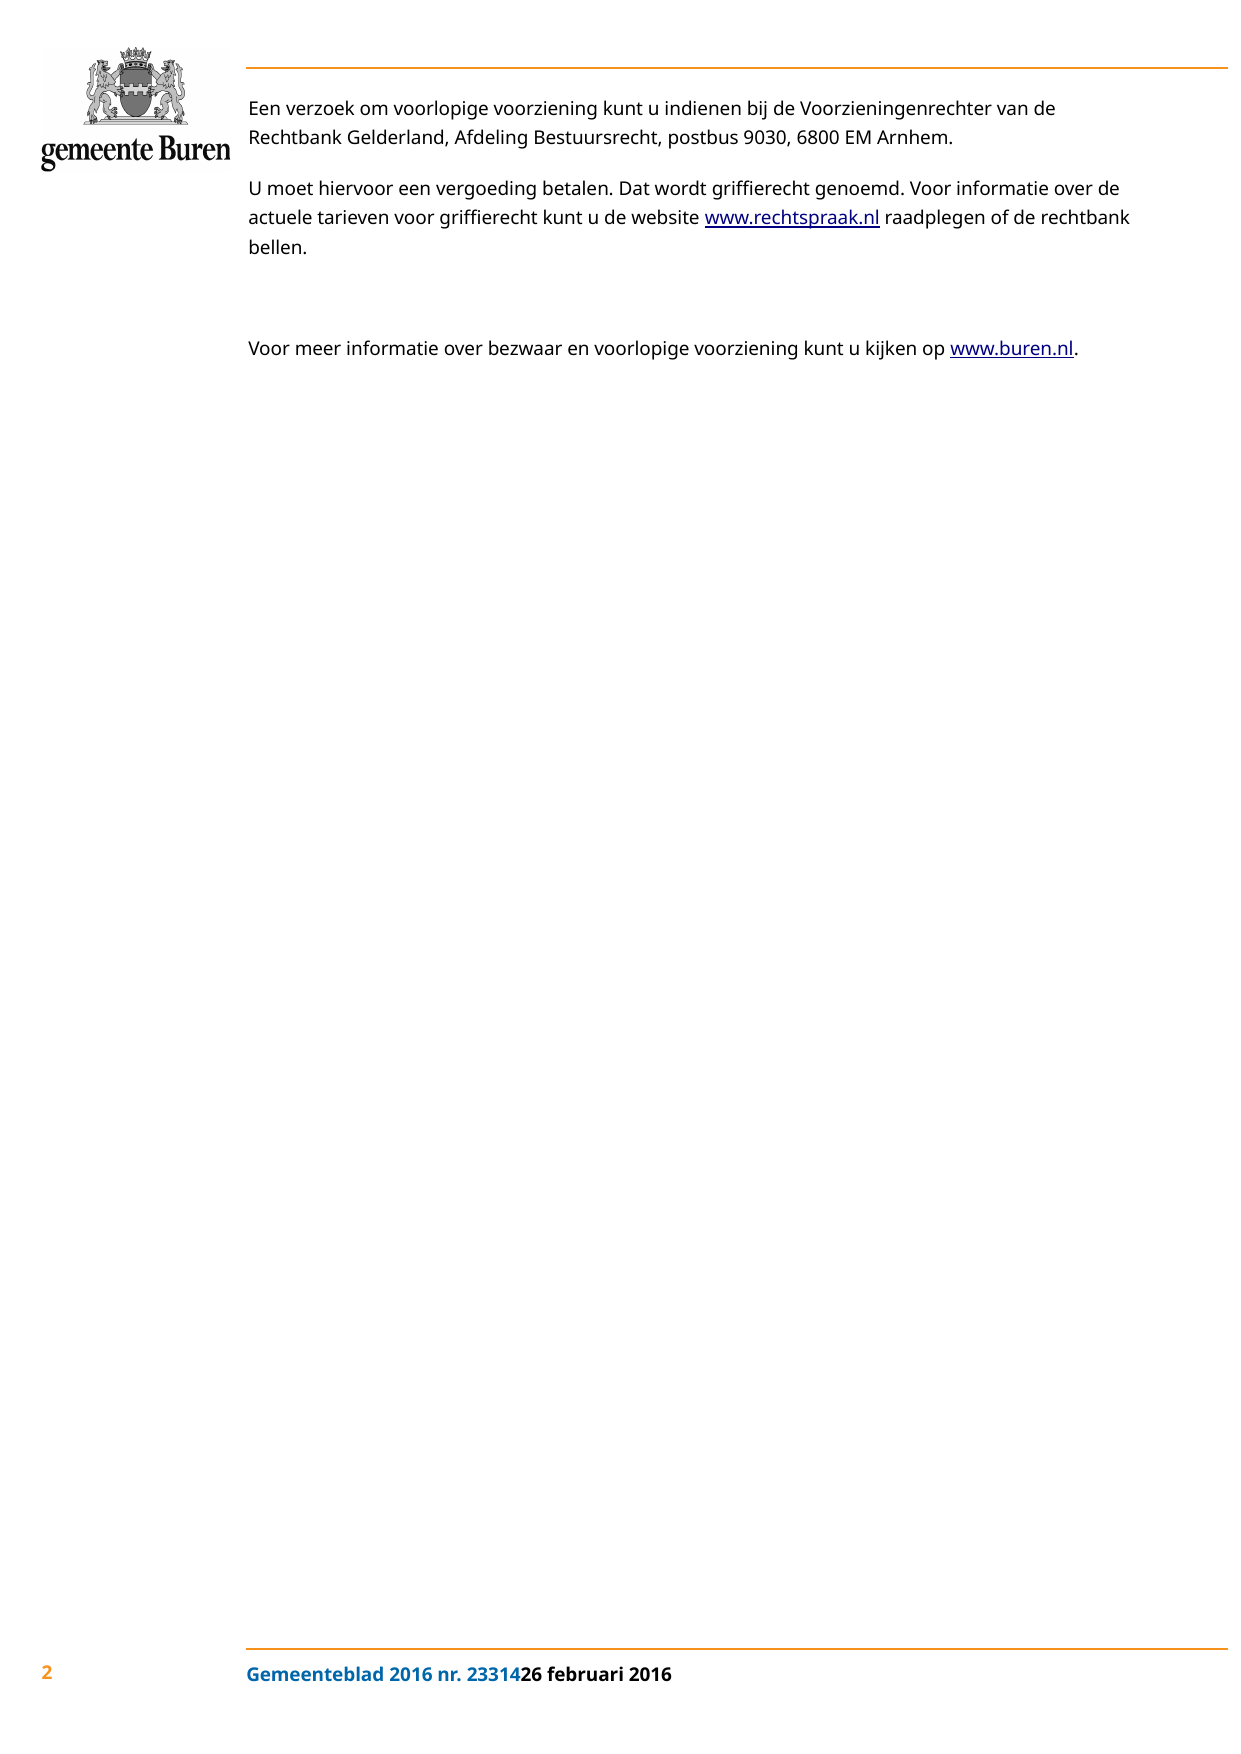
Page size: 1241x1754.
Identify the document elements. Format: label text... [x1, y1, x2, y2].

text Voor meer informatie over bezwaar en voorlopige voorziening kunt u kijken op www.buren.nl. [248, 335, 1152, 361]
text U moet hiervoor een vergoeding betalen. Dat wordt griffierecht genoemd. Voor informatie over de actuele tarieven voor griffierecht kunt u de website www.rechtspraak.nl raadplegen of de rechtbank bellen. [248, 175, 1152, 260]
picture [41, 47, 231, 172]
text Een verzoek om voorlopige voorziening kunt u indienen bij de Voorzieningenrechter van de Rechtbank Gelderland, Afdeling Bestuursrecht, postbus 9030, 6800 EM Arnhem. [248, 95, 1152, 150]
